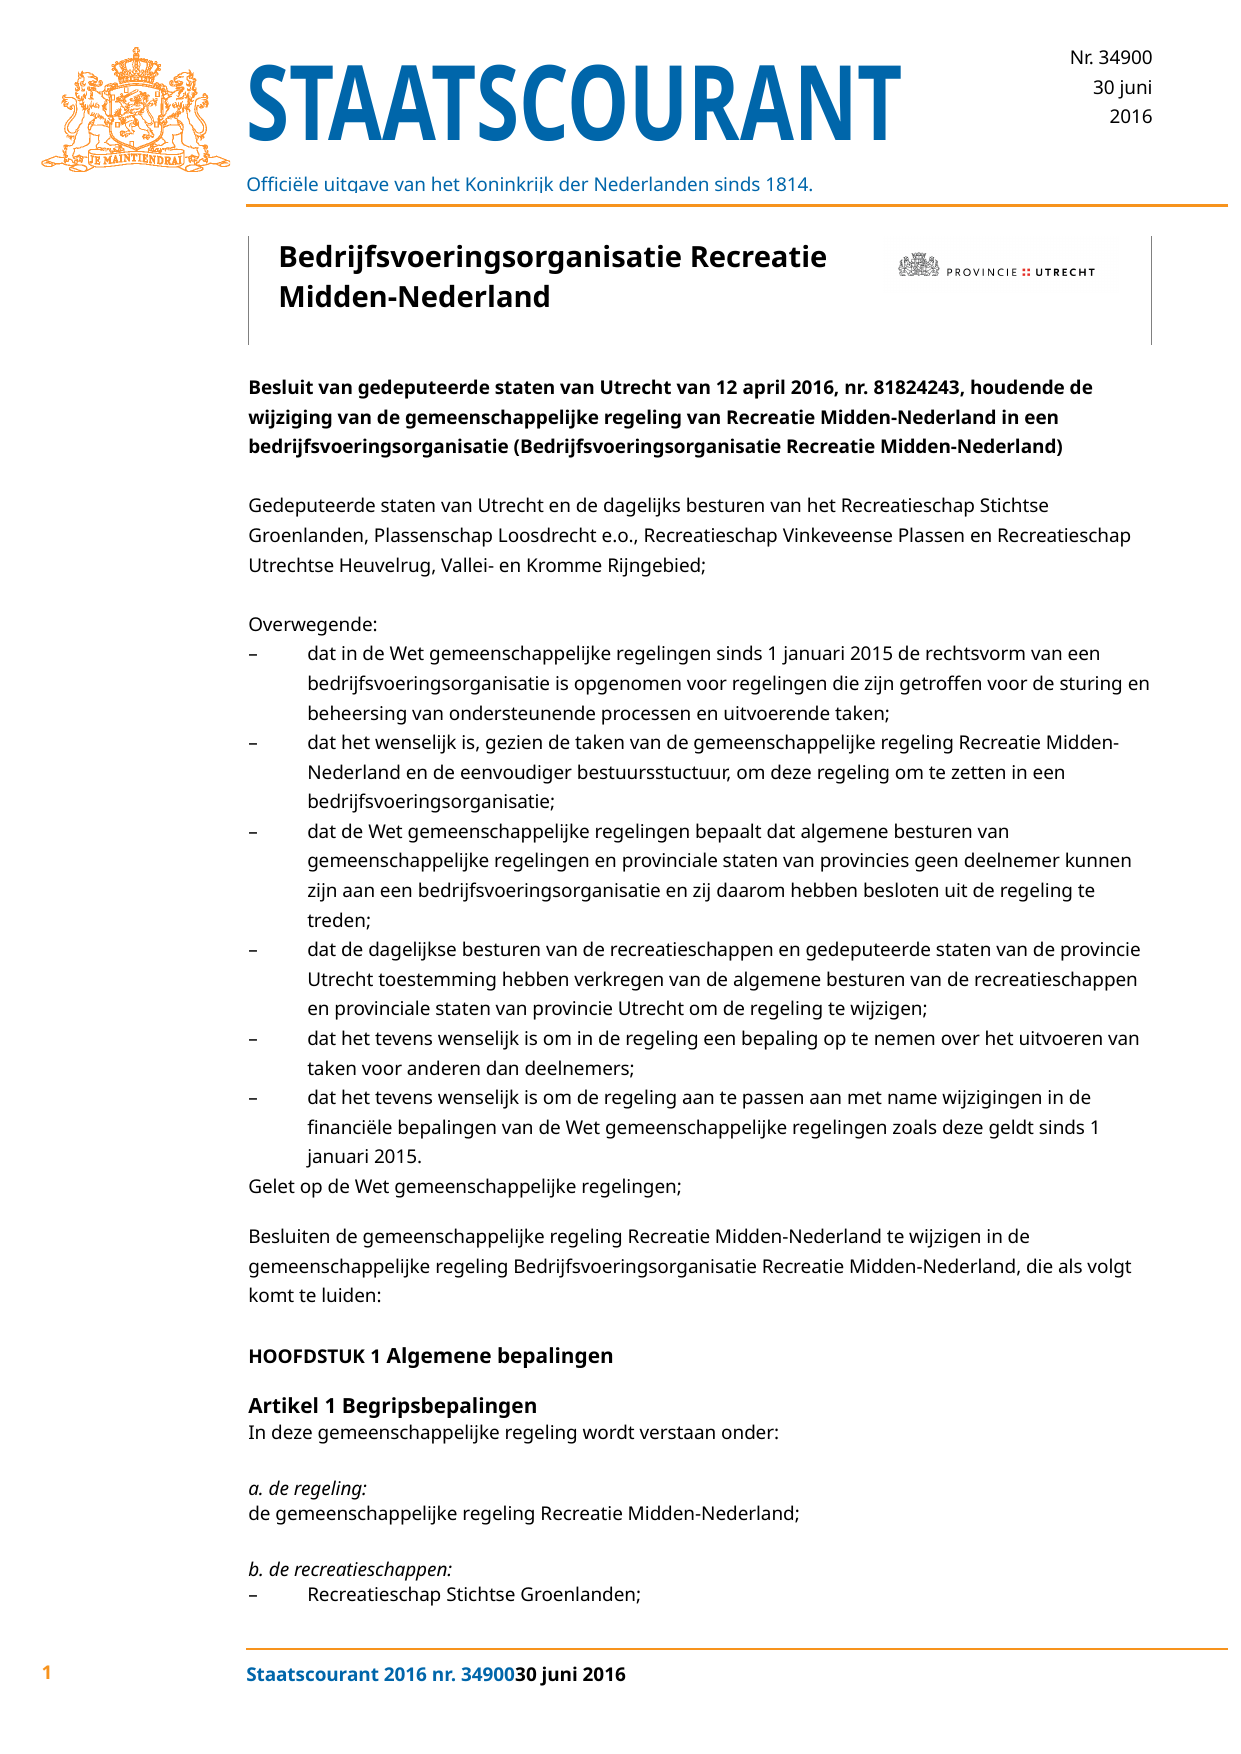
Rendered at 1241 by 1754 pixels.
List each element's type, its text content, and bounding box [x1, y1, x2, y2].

text HOOFDSTUK 1 Algemene bepalingen [248, 1342, 1152, 1370]
picture [41, 47, 231, 172]
text Besluit van gedeputeerde staten van Utrecht van 12 april 2016, nr. 81824243, houdende de wijziging van de gemeenschappelijke regeling van Recreatie Midden-Nederland in een bedrijfsvoeringsorganisatie (Bedrijfsvoeringsorganisatie Recreatie Midden-Nederland) [248, 374, 1152, 459]
text Besluiten de gemeenschappelijke regeling Recreatie Midden-Nederland te wijzigen in de gemeenschappelijke regeling Bedrijfsvoeringsorganisatie Recreatie Midden-Nederland, die als volgt komt te luiden: [248, 1223, 1152, 1308]
list dat de dagelijkse besturen van de recreatieschappen en gedeputeerde staten van de provincie Utrecht toestemming hebben verkregen van de algemene besturen van de recreatieschappen en provinciale staten van provincie Utrecht om de regeling te wijzigen; [248, 936, 1152, 1021]
text Overwegende: [248, 611, 1152, 637]
table_header [850, 236, 1151, 345]
table_header Bedrijfsvoeringsorganisatie Recreatie Midden-Nederland [249, 236, 850, 345]
text Artikel 1 Begripsbepalingen [248, 1391, 1152, 1419]
list dat het tevens wenselijk is om de regeling aan te passen aan met name wijzigingen in de financiële bepalingen van de Wet gemeenschappelijke regelingen zoals deze geldt sinds 1 januari 2015. [248, 1084, 1152, 1169]
list dat het wenselijk is, gezien de taken van de gemeenschappelijke regeling Recreatie Midden-Nederland en de eenvoudiger bestuursstuctuur, om deze regeling om te zetten in een bedrijfsvoeringsorganisatie; [248, 729, 1152, 814]
text b. de recreatieschappen: [248, 1556, 1152, 1581]
text a. de regeling: [248, 1475, 1152, 1500]
text In deze gemeenschappelijke regeling wordt verstaan onder: [248, 1419, 1152, 1445]
picture [882, 236, 1119, 293]
list dat in de Wet gemeenschappelijke regelingen sinds 1 januari 2015 de rechtsvorm van een bedrijfsvoeringsorganisatie is opgenomen voor regelingen die zijn getroffen voor de sturing en beheersing van ondersteunende processen en uitvoerende taken; [248, 641, 1152, 725]
list Recreatieschap Stichtse Groenlanden; [248, 1581, 1152, 1607]
text de gemeenschappelijke regeling Recreatie Midden-Nederland; [248, 1500, 1152, 1526]
list dat het tevens wenselijk is om in de regeling een bepaling op te nemen over het uitvoeren van taken voor anderen dan deelnemers; [248, 1025, 1152, 1080]
text Gelet op de Wet gemeenschappelijke regelingen; [248, 1173, 1152, 1199]
text Gedeputeerde staten van Utrecht en de dagelijks besturen van het Recreatieschap Stichtse Groenlanden, Plassenschap Loosdrecht e.o., Recreatieschap Vinkeveense Plassen en Recreatieschap Utrechtse Heuvelrug, Vallei- en Kromme Rijngebied; [248, 493, 1152, 577]
list dat de Wet gemeenschappelijke regelingen bepaalt dat algemene besturen van gemeenschappelijke regelingen en provinciale staten van provincies geen deelnemer kunnen zijn aan een bedrijfsvoeringsorganisatie en zij daarom hebben besloten uit de regeling te treden; [248, 818, 1152, 932]
